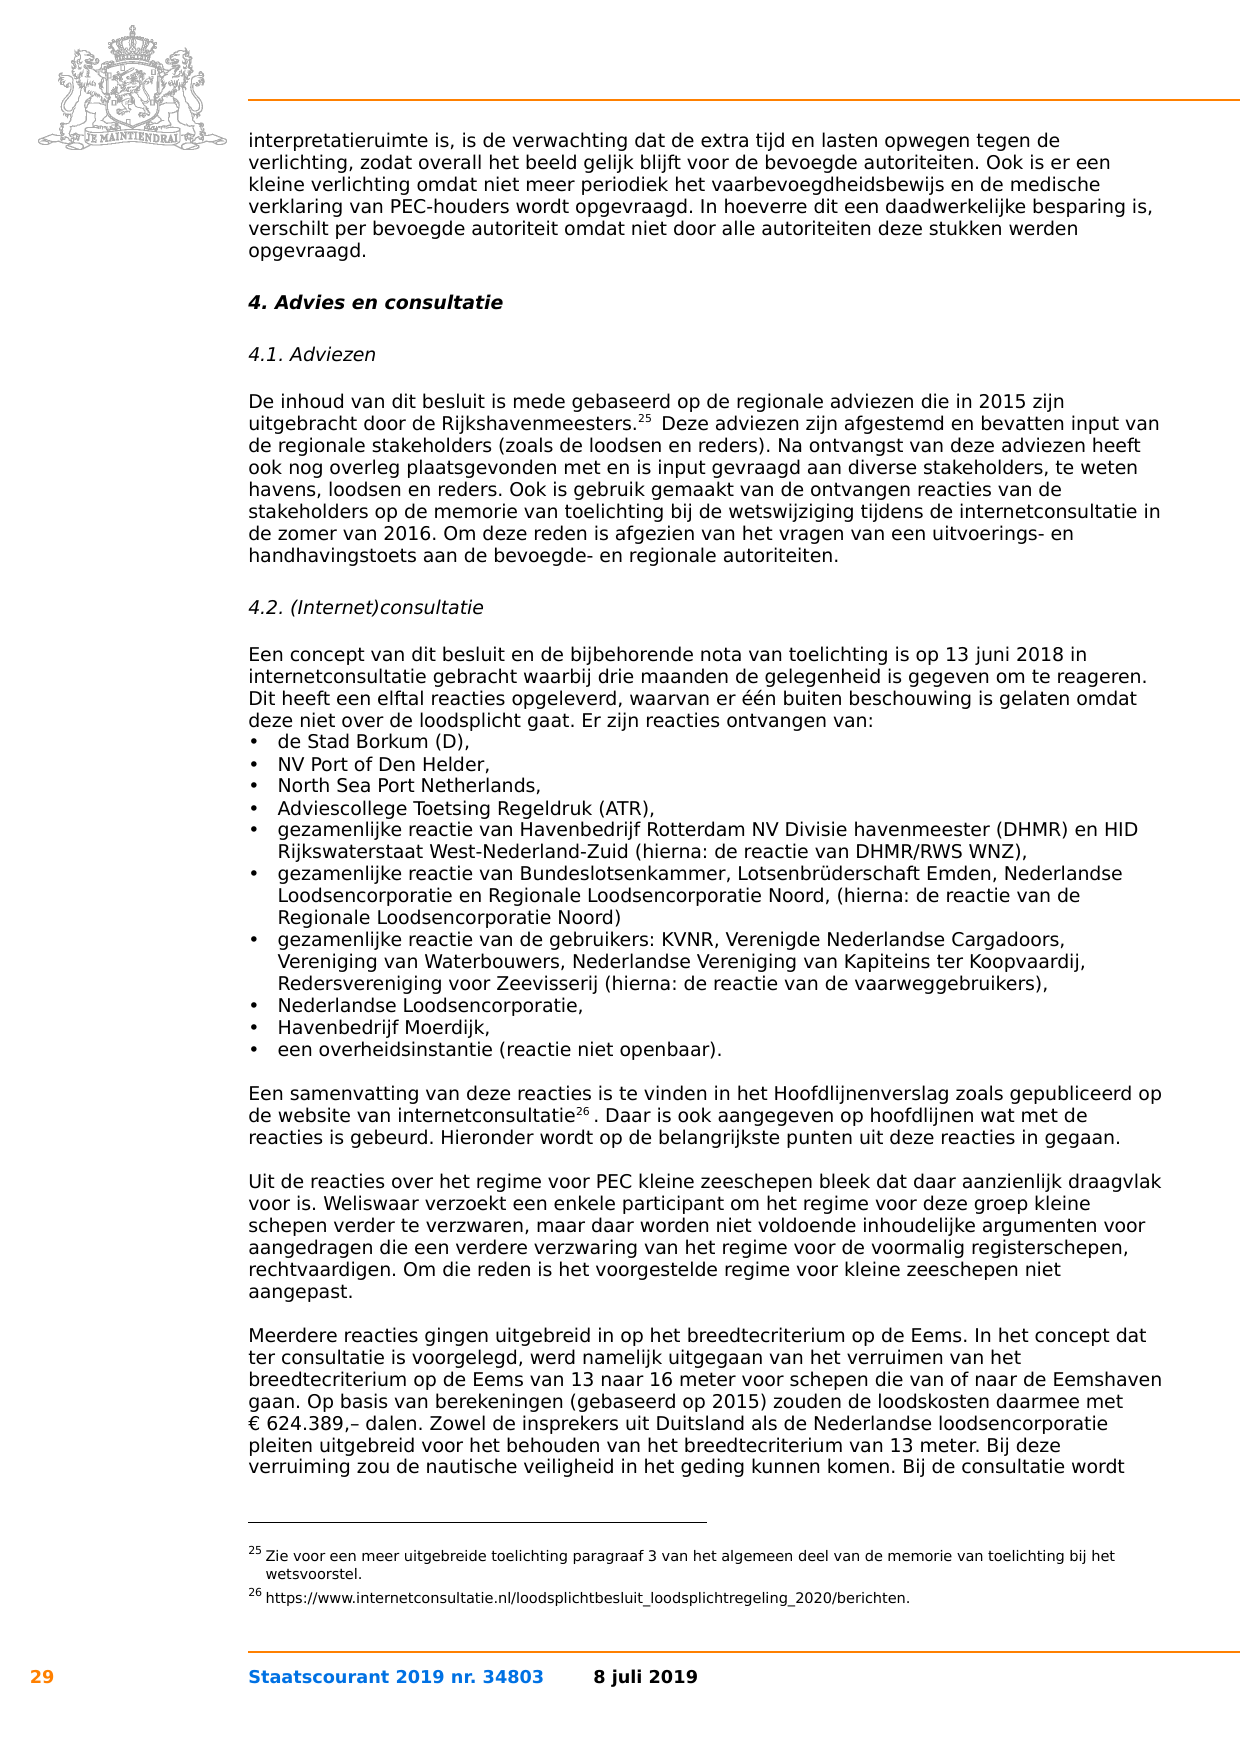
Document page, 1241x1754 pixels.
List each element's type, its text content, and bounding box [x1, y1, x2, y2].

text Een concept van dit besluit en de bijbehorende nota van toelichting is op 13 juni 2018 in internetconsultatie gebracht waarbij drie maanden de gelegenheid is gegeven om te reageren. Dit heeft een elftal reacties opgeleverd, waarvan er één buiten beschouwing is gelaten omdat deze niet over de loodsplicht gaat. Er zijn reacties ontvangen van: [248, 643, 1163, 731]
text De inhoud van dit besluit is mede gebaseerd op de regionale adviezen die in 2015 zijn uitgebracht door de Rijkshavenmeesters. Deze adviezen zijn afgestemd en bevatten input van de regionale stakeholders (zoals de loodsen en reders). Na ontvangst van deze adviezen heeft ook nog overleg plaatsgevonden met en is input gevraagd aan diverse stakeholders, te weten havens, loodsen en reders. Ook is gebruik gemaakt van de ontvangen reacties van de stakeholders op de memorie van toelichting bij de wetswijziging tijdens de internetconsultatie in de zomer van 2016. Om deze reden is afgezien van het vragen van een uitvoerings- en handhavingstoets aan de bevoegde- en regionale autoriteiten. [248, 391, 1163, 567]
text • gezamenlijke reactie van Havenbedrijf Rotterdam NV Divisie havenmeester (DHMR) en HID Rijkswaterstaat West-Nederland-Zuid (hierna: de reactie van DHMR/RWS WNZ), [248, 819, 1163, 863]
subtitle 4. Advies en consultatie [248, 292, 1163, 314]
text • een overheidsinstantie (reactie niet openbaar). [248, 1039, 1163, 1061]
subtitle 4.1. Adviezen [248, 344, 1163, 366]
text • North Sea Port Netherlands, [248, 775, 1163, 797]
text • gezamenlijke reactie van de gebruikers: KVNR, Verenigde Nederlandse Cargadoors, Vereniging van Waterbouwers, Nederlandse Vereniging van Kapiteins ter Koopvaardij, Redersvereniging voor Zeevisserij (hierna: de reactie van de vaarweggebruikers), [248, 929, 1163, 995]
text • de Stad Borkum (D), [248, 731, 1163, 753]
text Een samenvatting van deze reacties is te vinden in het Hoofdlijnenverslag zoals gepubliceerd op de website van internetconsultatie. Daar is ook aangegeven op hoofdlijnen wat met de reacties is gebeurd. Hieronder wordt op de belangrijkste punten uit deze reacties in gegaan. [248, 1083, 1163, 1149]
text • Adviescollege Toetsing Regeldruk (ATR), [248, 797, 1163, 819]
subtitle 4.2. (Internet)consultatie [248, 597, 1163, 618]
text https://www.internetconsultatie.nl/loodsplichtbesluit_loodsplichtregeling_2020/berichten. [248, 1586, 1163, 1608]
text • gezamenlijke reactie van Bundeslotsenkammer, Lotsenbrüderschaft Emden, Nederlandse Loodsencorporatie en Regionale Loodsencorporatie Noord, (hierna: de reactie van de Regionale Loodsencorporatie Noord) [248, 863, 1163, 929]
text • Nederlandse Loodsencorporatie, [248, 995, 1163, 1017]
picture [38, 25, 227, 150]
text • Havenbedrijf Moerdijk, [248, 1017, 1163, 1039]
text interpretatieruimte is, is de verwachting dat de extra tijd en lasten opwegen tegen de verlichting, zodat overall het beeld gelijk blijft voor de bevoegde autoriteiten. Ook is er een kleine verlichting omdat niet meer periodiek het vaarbevoegdheidsbewijs en de medische verklaring van PEC-houders wordt opgevraagd. In hoeverre dit een daadwerkelijke besparing is, verschilt per bevoegde autoriteit omdat niet door alle autoriteiten deze stukken werden opgevraagd. [248, 130, 1163, 262]
text Meerdere reacties gingen uitgebreid in op het breedtecriterium op de Eems. In het concept dat ter consultatie is voorgelegd, werd namelijk uitgegaan van het verruimen van het breedtecriterium op de Eems van 13 naar 16 meter voor schepen die van of naar de Eemshaven gaan. Op basis van berekeningen (gebaseerd op 2015) zouden de loodskosten daarmee met € 624.389,– dalen. Zowel de insprekers uit Duitsland als de Nederlandse loodsencorporatie pleiten uitgebreid voor het behouden van het breedtecriterium van 13 meter. Bij deze verruiming zou de nautische veiligheid in het geding kunnen komen. Bij de consultatie wordt [248, 1324, 1163, 1478]
text • NV Port of Den Helder, [248, 753, 1163, 775]
text Uit de reacties over het regime voor PEC kleine zeeschepen bleek dat daar aanzienlijk draagvlak voor is. Weliswaar verzoekt een enkele participant om het regime voor deze groep kleine schepen verder te verzwaren, maar daar worden niet voldoende inhoudelijke argumenten voor aangedragen die een verdere verzwaring van het regime voor de voormalig registerschepen, rechtvaardigen. Om die reden is het voorgestelde regime voor kleine zeeschepen niet aangepast. [248, 1171, 1163, 1303]
text Zie voor een meer uitgebreide toelichting paragraaf 3 van het algemeen deel van de memorie van toelichting bij het wetsvoorstel. [248, 1544, 1163, 1583]
